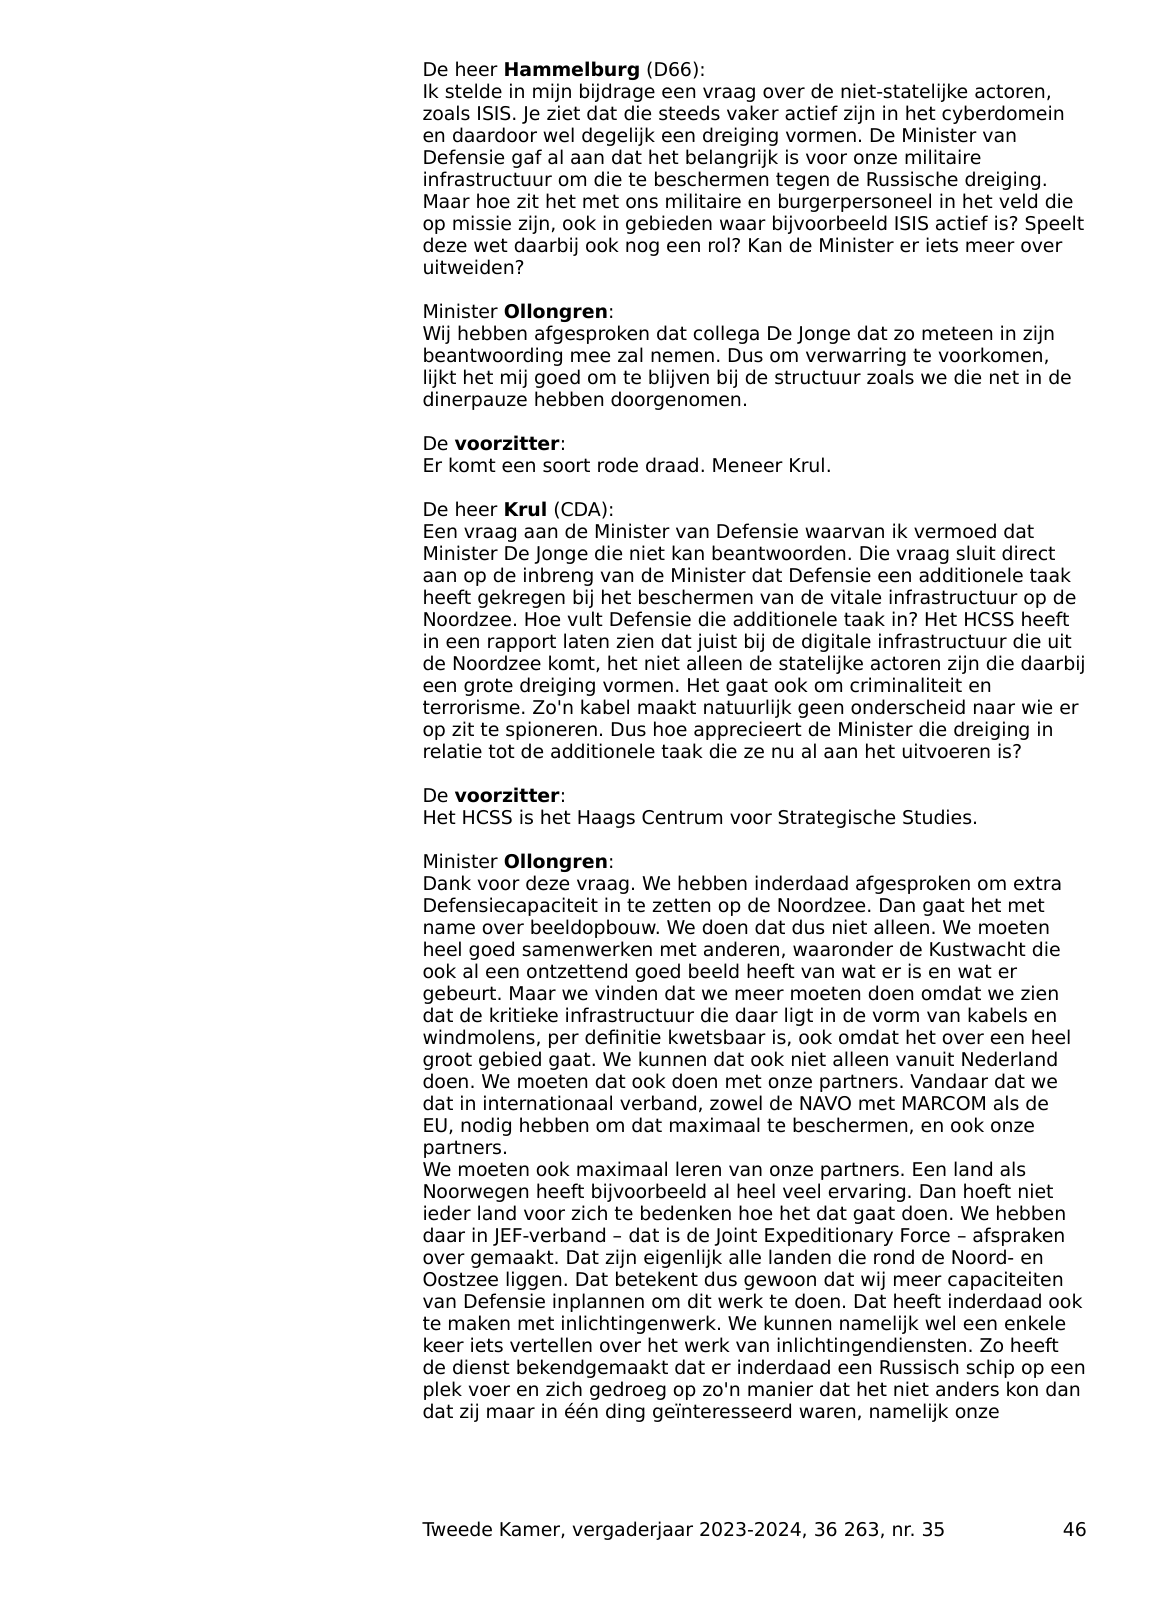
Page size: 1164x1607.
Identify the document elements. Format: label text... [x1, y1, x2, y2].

text Het HCSS is het Haags Centrum voor Strategische Studies. [422, 807, 1087, 829]
text Ik stelde in mijn bijdrage een vraag over de niet-statelijke actoren, zoals ISIS. Je ziet dat die steeds vaker actief zijn in het cyberdomein en daardoor wel degelijk een dreiging vormen. De Minister van Defensie gaf al aan dat het belangrijk is voor onze militaire infrastructuur om die te beschermen tegen de Russische dreiging. Maar hoe zit het met ons militaire en burgerpersoneel in het veld die op missie zijn, ook in gebieden waar bijvoorbeeld ISIS actief is? Speelt deze wet daarbij ook nog een rol? Kan de Minister er iets meer over uitweiden? [422, 81, 1087, 279]
text Minister Ollongren: [422, 851, 1087, 873]
text De voorzitter: [422, 433, 1087, 455]
text De heer Hammelburg (D66): [422, 59, 1087, 81]
text De voorzitter: [422, 785, 1087, 807]
text Minister Ollongren: [422, 301, 1087, 323]
text We moeten ook maximaal leren van onze partners. Een land als Noorwegen heeft bijvoorbeeld al heel veel ervaring. Dan hoeft niet ieder land voor zich te bedenken hoe het dat gaat doen. We hebben daar in JEF-verband – dat is de Joint Expeditionary Force – afspraken over gemaakt. Dat zijn eigenlijk alle landen die rond de Noord- en Oostzee liggen. Dat betekent dus gewoon dat wij meer capaciteiten van Defensie inplannen om dit werk te doen. Dat heeft inderdaad ook te maken met inlichtingenwerk. We kunnen namelijk wel een enkele keer iets vertellen over het werk van inlichtingendiensten. Zo heeft de dienst bekendgemaakt dat er inderdaad een Russisch schip op een plek voer en zich gedroeg op zo'n manier dat het niet anders kon dan dat zij maar in één ding geïnteresseerd waren, namelijk onze [422, 1159, 1087, 1423]
text Dank voor deze vraag. We hebben inderdaad afgesproken om extra Defensiecapaciteit in te zetten op de Noordzee. Dan gaat het met name over beeldopbouw. We doen dat dus niet alleen. We moeten heel goed samenwerken met anderen, waaronder de Kustwacht die ook al een ontzettend goed beeld heeft van wat er is en wat er gebeurt. Maar we vinden dat we meer moeten doen omdat we zien dat de kritieke infrastructuur die daar ligt in de vorm van kabels en windmolens, per definitie kwetsbaar is, ook omdat het over een heel groot gebied gaat. We kunnen dat ook niet alleen vanuit Nederland doen. We moeten dat ook doen met onze partners. Vandaar dat we dat in internationaal verband, zowel de NAVO met MARCOM als de EU, nodig hebben om dat maximaal te beschermen, en ook onze partners. [422, 873, 1087, 1159]
text Er komt een soort rode draad. Meneer Krul. [422, 455, 1087, 477]
text Een vraag aan de Minister van Defensie waarvan ik vermoed dat Minister De Jonge die niet kan beantwoorden. Die vraag sluit direct aan op de inbreng van de Minister dat Defensie een additionele taak heeft gekregen bij het beschermen van de vitale infrastructuur op de Noordzee. Hoe vult Defensie die additionele taak in? Het HCSS heeft in een rapport laten zien dat juist bij de digitale infrastructuur die uit de Noordzee komt, het niet alleen de statelijke actoren zijn die daarbij een grote dreiging vormen. Het gaat ook om criminaliteit en terrorisme. Zo'n kabel maakt natuurlijk geen onderscheid naar wie er op zit te spioneren. Dus hoe apprecieert de Minister die dreiging in relatie tot de additionele taak die ze nu al aan het uitvoeren is? [422, 521, 1087, 763]
text Wij hebben afgesproken dat collega De Jonge dat zo meteen in zijn beantwoording mee zal nemen. Dus om verwarring te voorkomen, lijkt het mij goed om te blijven bij de structuur zoals we die net in de dinerpauze hebben doorgenomen. [422, 323, 1087, 411]
text De heer Krul (CDA): [422, 499, 1087, 521]
